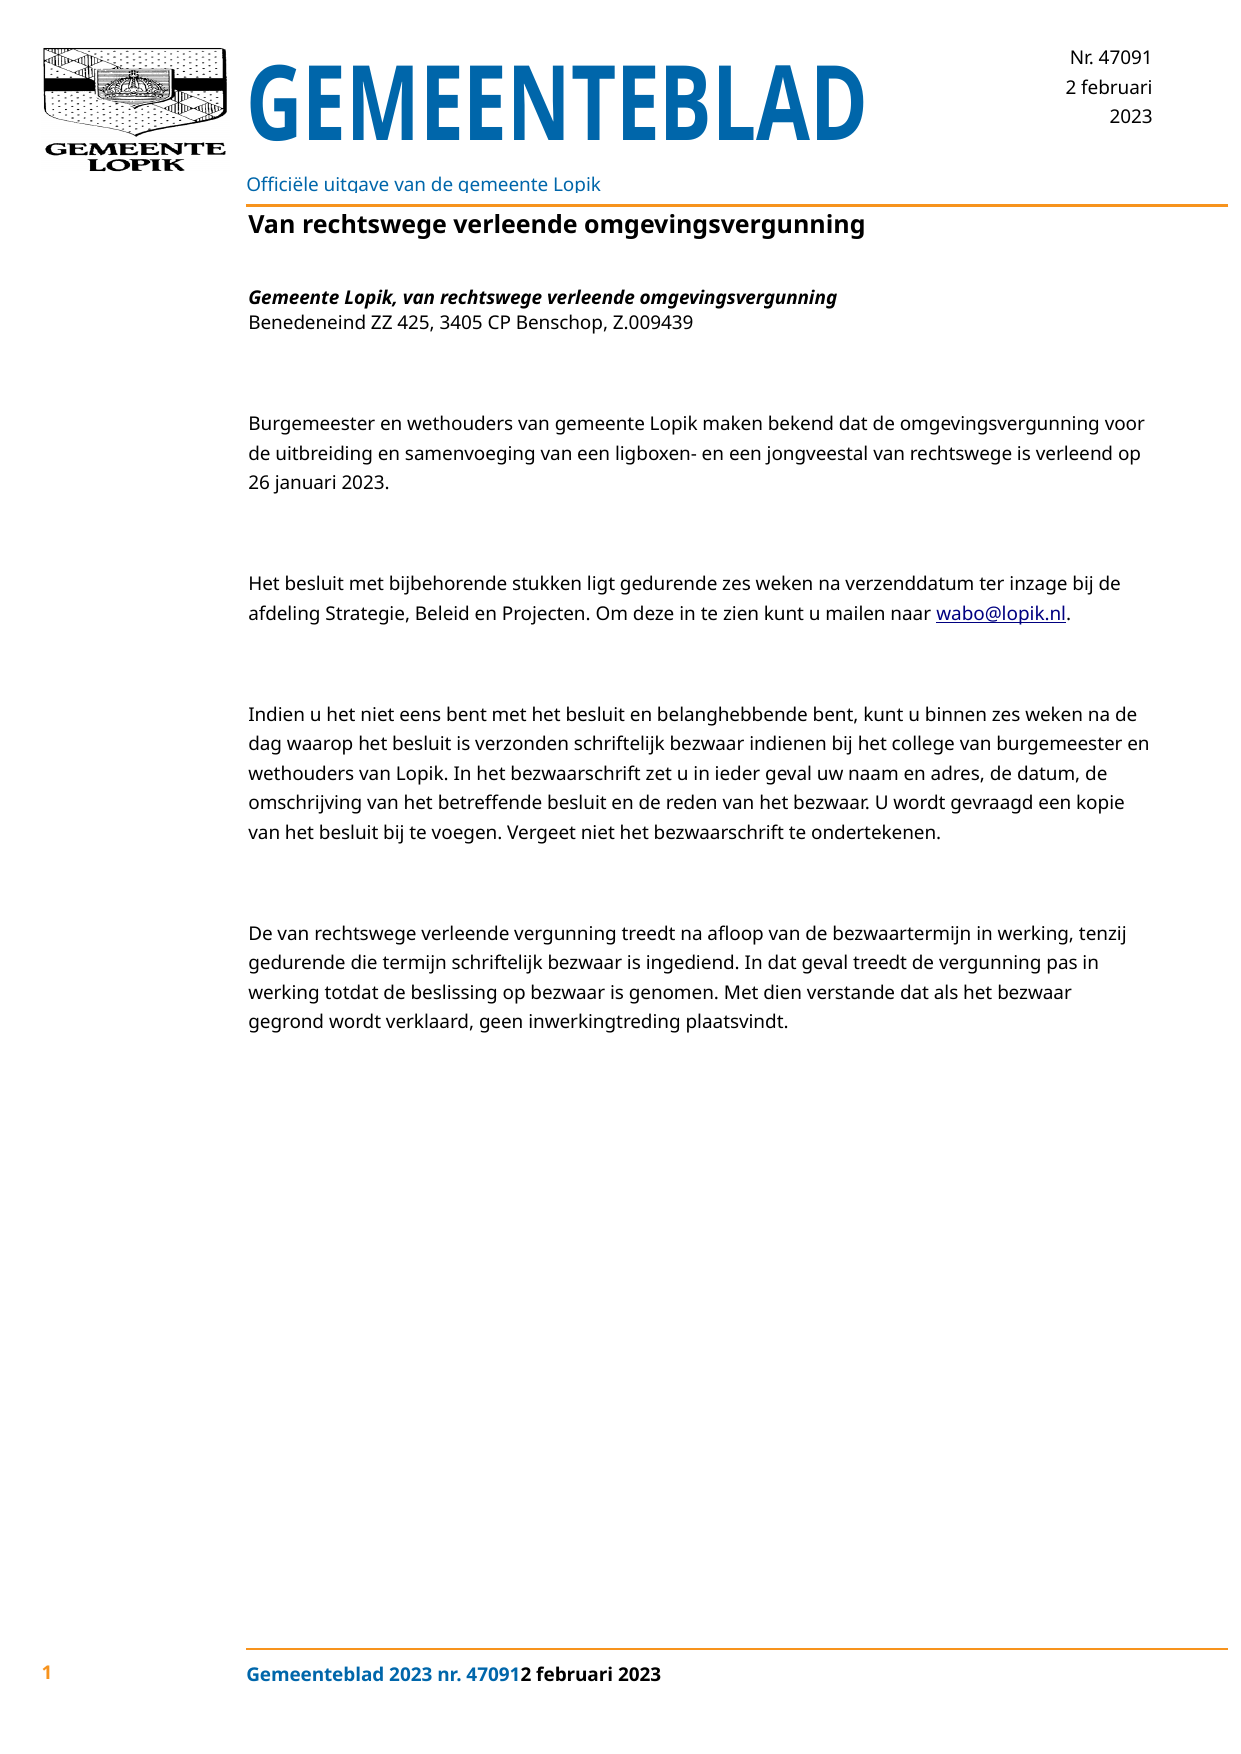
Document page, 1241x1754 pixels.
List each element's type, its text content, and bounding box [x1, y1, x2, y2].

picture [41, 47, 231, 172]
text De van rechtswege verleende vergunning treedt na afloop van de bezwaartermijn in werking, tenzij gedurende die termijn schriftelijk bezwaar is ingediend. In dat geval treedt de vergunning pas in werking totdat de beslissing op bezwaar is genomen. Met dien verstande dat als het bezwaar gegrond wordt verklaard, geen inwerkingtreding plaatsvindt. [248, 920, 1152, 1034]
text Burgemeester en wethouders van gemeente Lopik maken bekend dat de omgevingsvergunning voor de uitbreiding en samenvoeging van een ligboxen- en een jongveestal van rechtswege is verleend op 26 januari 2023. [248, 410, 1152, 495]
text Van rechtswege verleende omgevingsvergunning [248, 207, 1152, 241]
text Indien u het niet eens bent met het besluit en belanghebbende bent, kunt u binnen zes weken na de dag waarop het besluit is verzonden schriftelijk bezwaar indienen bij het college van burgemeester en wethouders van Lopik. In het bezwaarschrift zet u in ieder geval uw naam en adres, de datum, de omschrijving van het betreffende besluit en de reden van het bezwaar. U wordt gevraagd een kopie van het besluit bij te voegen. Vergeet niet het bezwaarschrift te ondertekenen. [248, 701, 1152, 845]
text Gemeente Lopik, van rechtswege verleende omgevingsvergunning [248, 284, 1152, 309]
text Het besluit met bijbehorende stukken ligt gedurende zes weken na verzenddatum ter inzage bij de afdeling Strategie, Beleid en Projecten. Om deze in te zien kunt u mailen naar wabo@lopik.nl. [248, 570, 1152, 626]
text Benedeneind ZZ 425, 3405 CP Benschop, Z.009439 [248, 309, 1152, 335]
